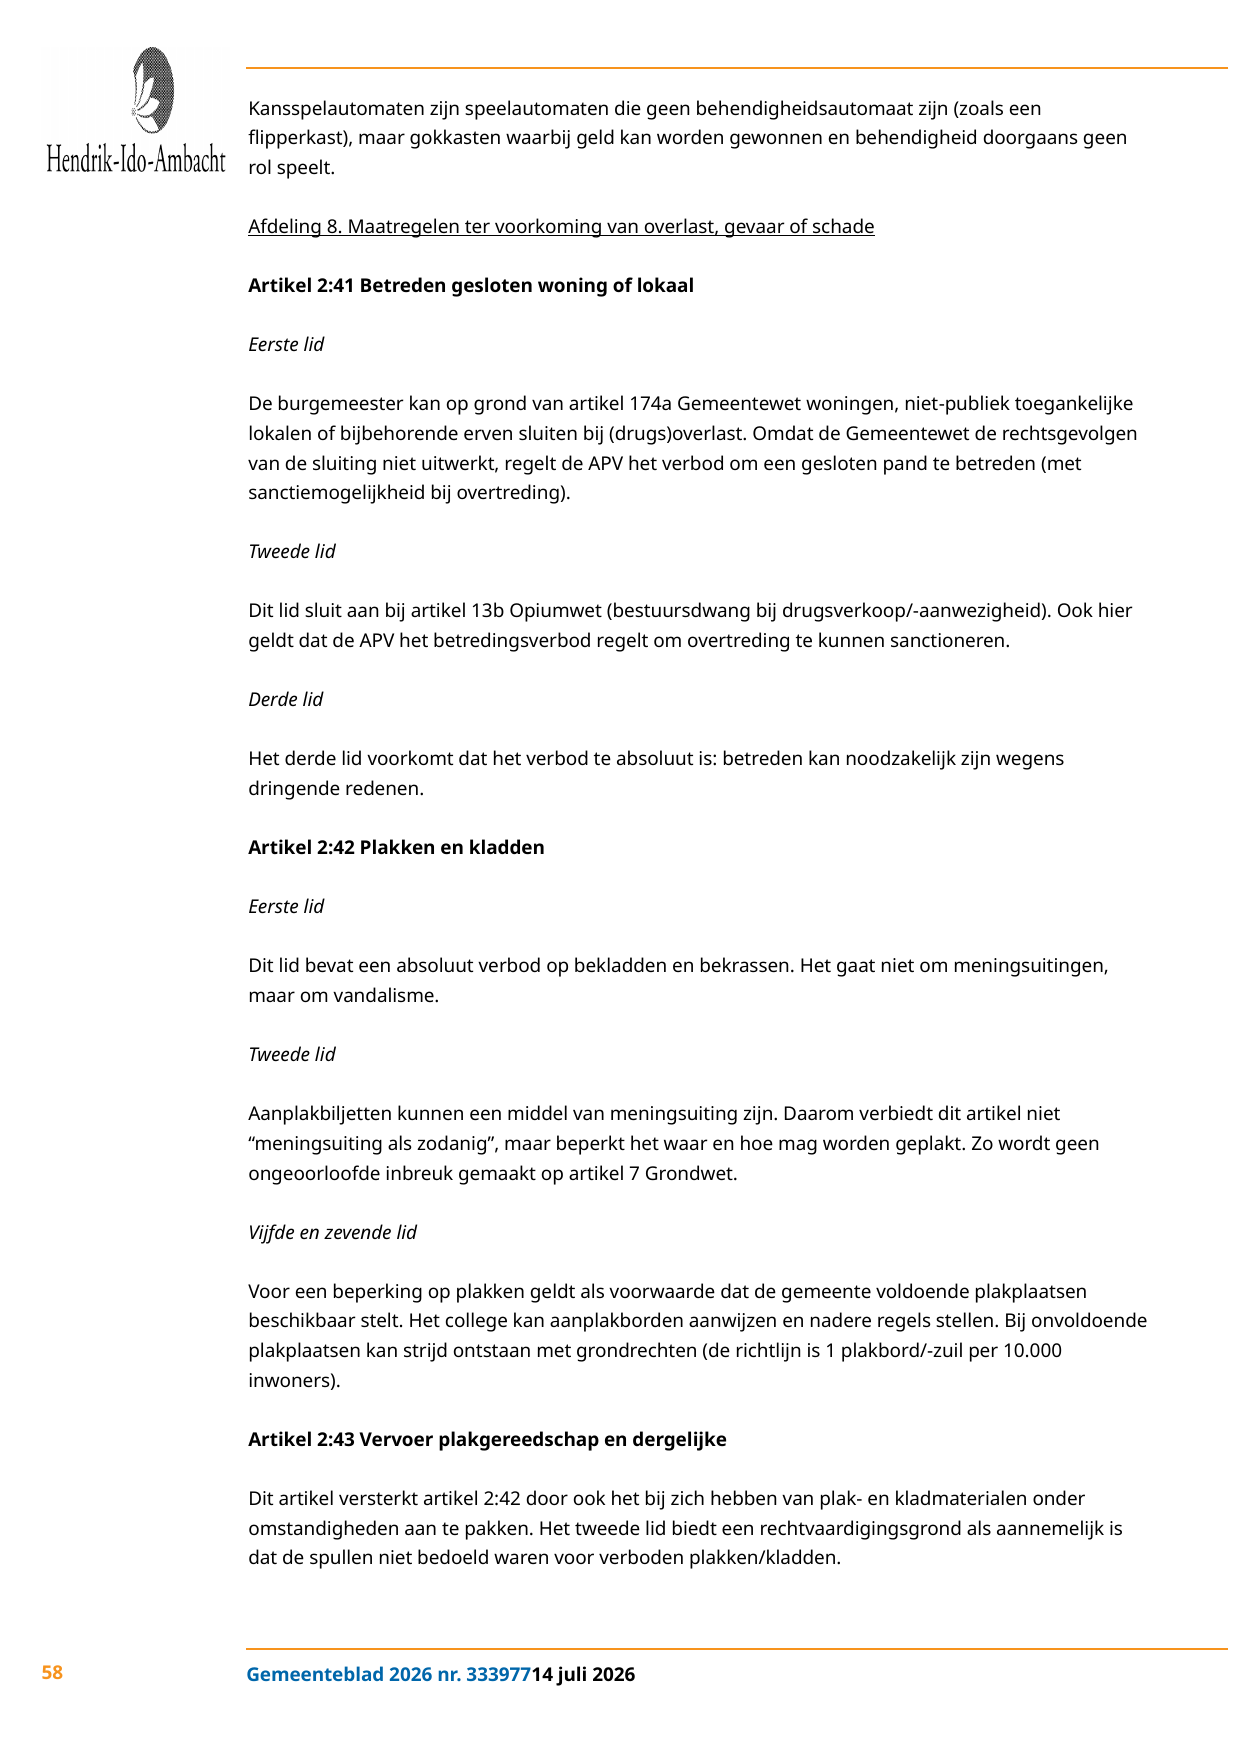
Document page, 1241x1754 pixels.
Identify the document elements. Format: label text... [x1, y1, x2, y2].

text Artikel 2:42 Plakken en kladden [248, 834, 1152, 860]
text De burgemeester kan op grond van artikel 174a Gemeentewet woningen, niet‑publiek toegankelijke lokalen of bijbehorende erven sluiten bij (drugs)overlast. Omdat de Gemeentewet de rechtsgevolgen van de sluiting niet uitwerkt, regelt de APV het verbod om een gesloten pand te betreden (met sanctiemogelijkheid bij overtreding). [248, 391, 1152, 505]
text Artikel 2:41 Betreden gesloten woning of lokaal [248, 272, 1152, 298]
text Derde lid [248, 686, 1152, 712]
text Het derde lid voorkomt dat het verbod te absoluut is: betreden kan noodzakelijk zijn wegens dringende redenen. [248, 746, 1152, 801]
text Tweede lid [248, 538, 1152, 564]
text Eerste lid [248, 331, 1152, 357]
picture [41, 47, 231, 172]
text Aanplakbiljetten kunnen een middel van meningsuiting zijn. Daarom verbiedt dit artikel niet “meningsuiting als zodanig”, maar beperkt het waar en hoe mag worden geplakt. Zo wordt geen ongeoorloofde inbreuk gemaakt op artikel 7 Grondwet. [248, 1101, 1152, 1186]
text Dit lid bevat een absoluut verbod op bekladden en bekrassen. Het gaat niet om meningsuitingen, maar om vandalisme. [248, 953, 1152, 1008]
text Dit artikel versterkt artikel 2:42 door ook het bij zich hebben van plak- en kladmaterialen onder omstandigheden aan te pakken. Het tweede lid biedt een rechtvaardigingsgrond als aannemelijk is dat de spullen niet bedoeld waren voor verboden plakken/kladden. [248, 1485, 1152, 1570]
text Dit lid sluit aan bij artikel 13b Opiumwet (bestuursdwang bij drugsverkoop/-aanwezigheid). Ook hier geldt dat de APV het betredingsverbod regelt om overtreding te kunnen sanctioneren. [248, 598, 1152, 653]
text Voor een beperking op plakken geldt als voorwaarde dat de gemeente voldoende plakplaatsen beschikbaar stelt. Het college kan aanplakborden aanwijzen en nadere regels stellen. Bij onvoldoende plakplaatsen kan strijd ontstaan met grondrechten (de richtlijn is 1 plakbord/-zuil per 10.000 inwoners). [248, 1278, 1152, 1393]
text Kansspelautomaten zijn speelautomaten die geen behendigheidsautomaat zijn (zoals een flipperkast), maar gokkasten waarbij geld kan worden gewonnen en behendigheid doorgaans geen rol speelt. [248, 95, 1152, 180]
text Eerste lid [248, 893, 1152, 919]
text Tweede lid [248, 1041, 1152, 1067]
text Vijfde en zevende lid [248, 1219, 1152, 1245]
text Afdeling 8. Maatregelen ter voorkoming van overlast, gevaar of schade [248, 213, 1152, 239]
text Artikel 2:43 Vervoer plakgereedschap en dergelijke [248, 1426, 1152, 1452]
